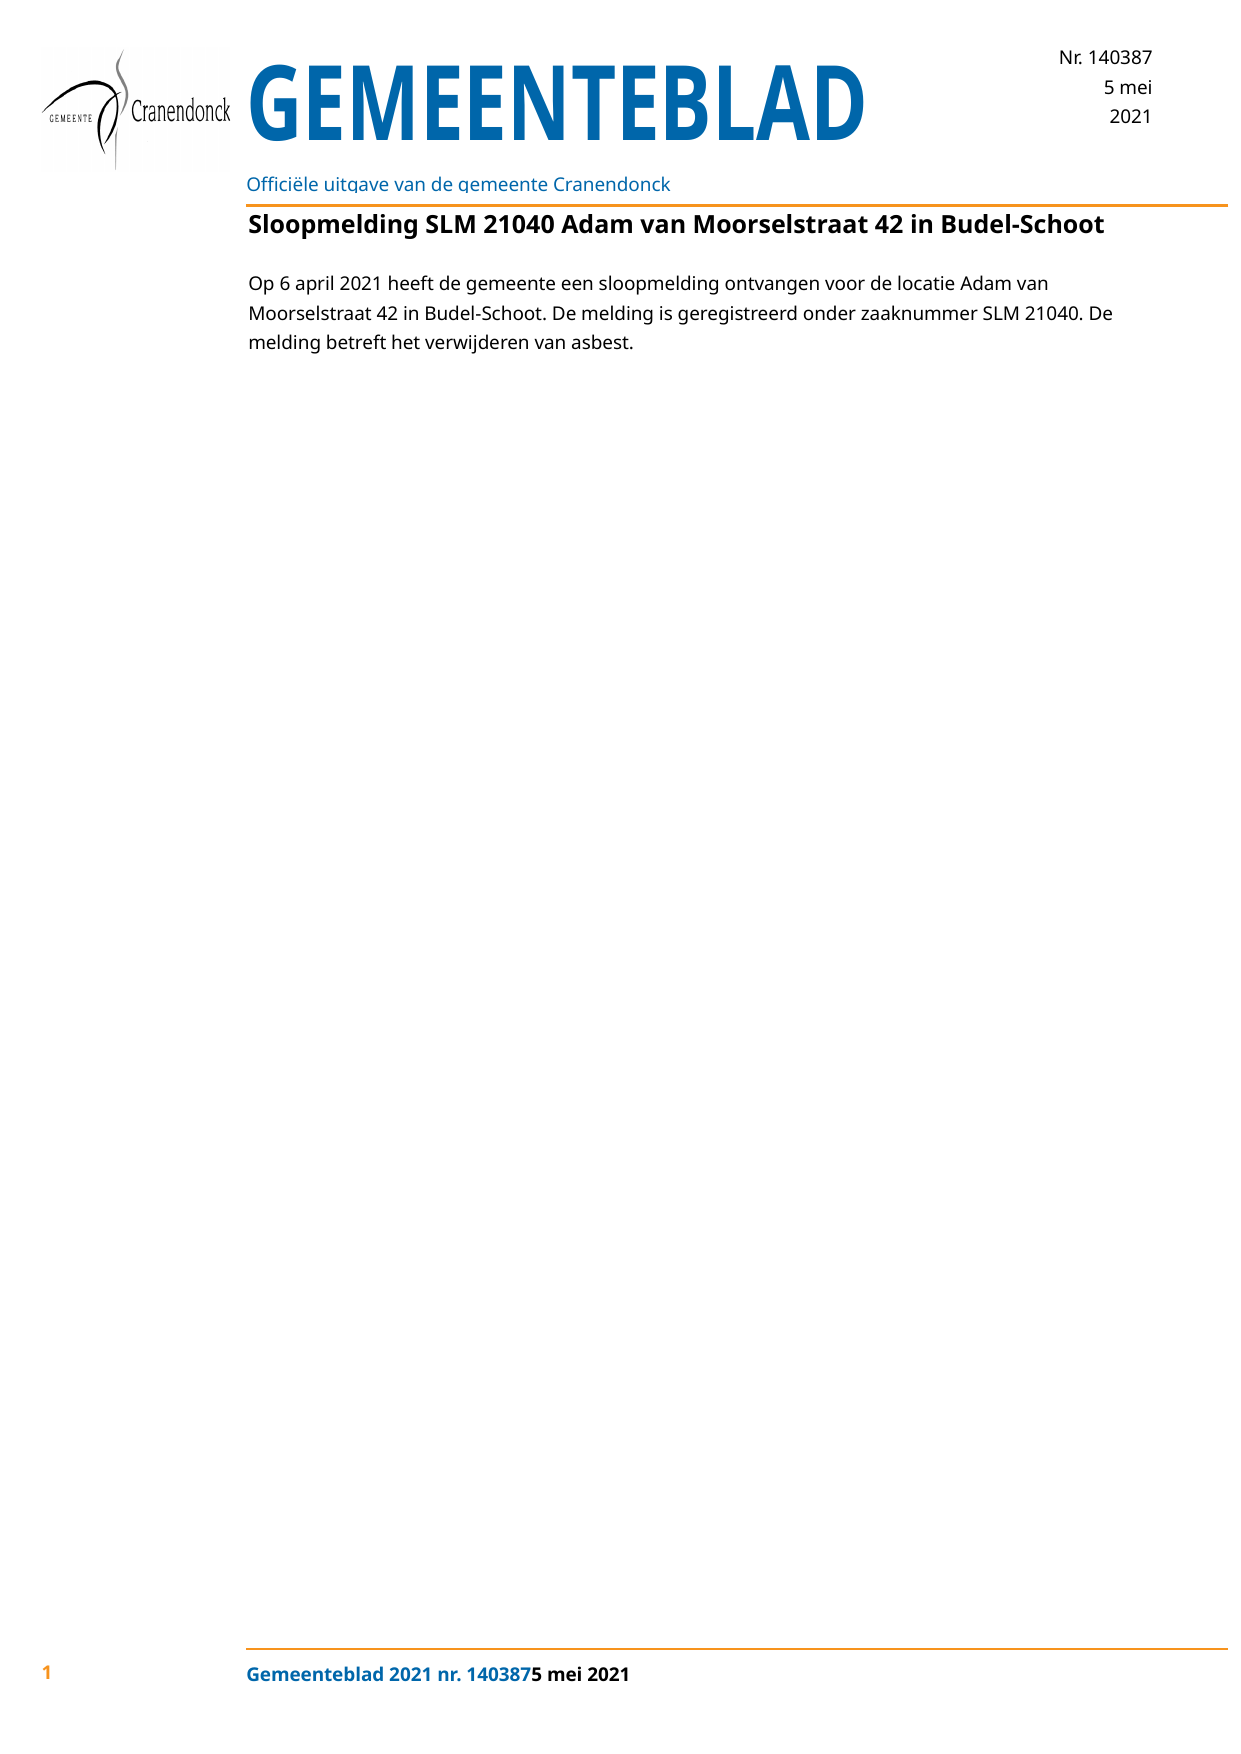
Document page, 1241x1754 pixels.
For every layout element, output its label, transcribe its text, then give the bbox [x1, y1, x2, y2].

text Op 6 april 2021 heeft de gemeente een sloopmelding ontvangen voor de locatie Adam van Moorselstraat 42 in Budel-Schoot. De melding is geregistreerd onder zaaknummer SLM 21040. De melding betreft het verwijderen van asbest. [248, 270, 1152, 355]
text Sloopmelding SLM 21040 Adam van Moorselstraat 42 in Budel-Schoot [248, 207, 1152, 241]
picture [41, 47, 231, 172]
